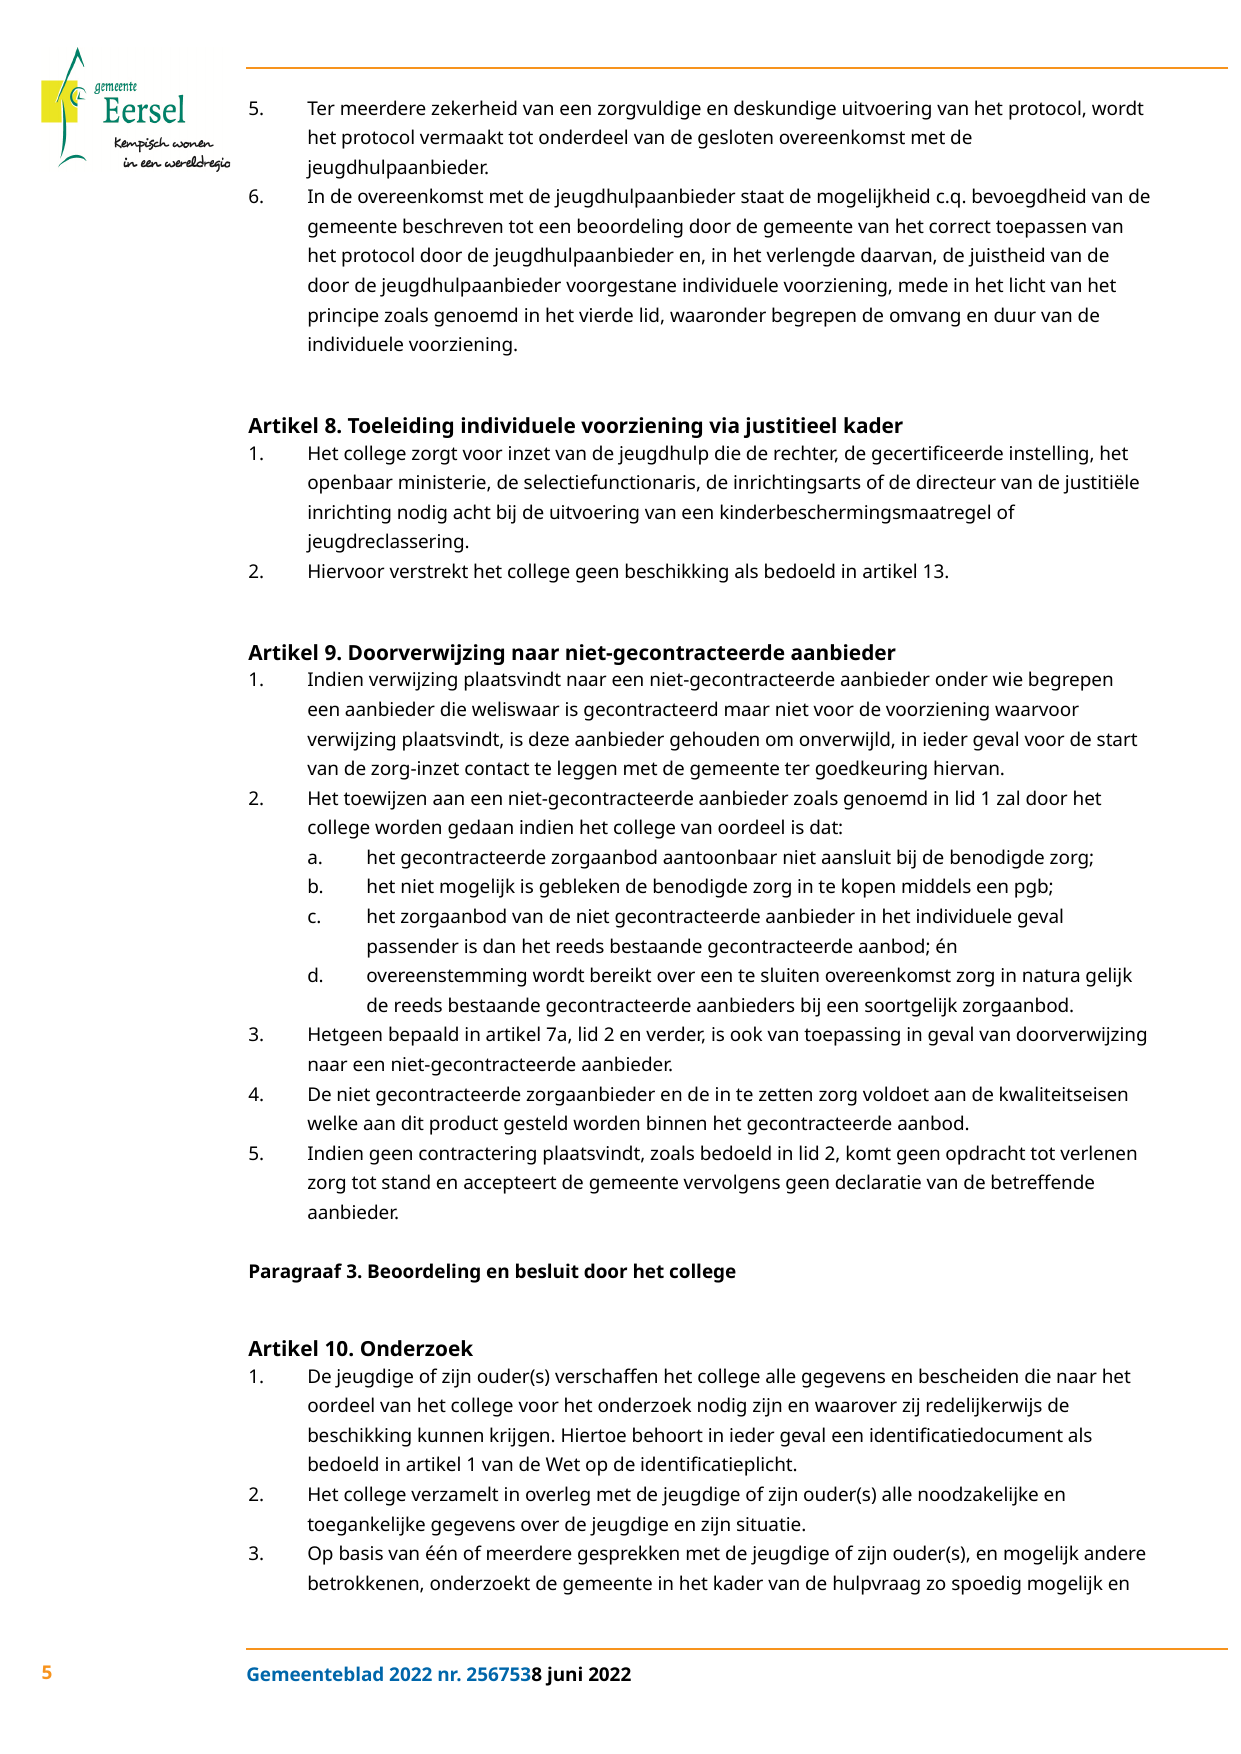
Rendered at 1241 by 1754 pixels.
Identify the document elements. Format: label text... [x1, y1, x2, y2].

list Ter meerdere zekerheid van een zorgvuldige en deskundige uitvoering van het protocol, wordt het protocol vermaakt tot onderdeel van de gesloten overeenkomst met de jeugdhulpaanbieder. [248, 95, 1152, 180]
list In de overeenkomst met de jeugdhulpaanbieder staat de mogelijkheid c.q. bevoegdheid van de gemeente beschreven tot een beoordeling door de gemeente van het correct toepassen van het protocol door de jeugdhulpaanbieder en, in het verlengde daarvan, de juistheid van de door de jeugdhulpaanbieder voorgestane individuele voorziening, mede in het licht van het principe zoals genoemd in het vierde lid, waaronder begrepen de omvang en duur van de individuele voorziening. [248, 183, 1152, 357]
list Indien verwijzing plaatsvindt naar een niet-gecontracteerde aanbieder onder wie begrepen een aanbieder die weliswaar is gecontracteerd maar niet voor de voorziening waarvoor verwijzing plaatsvindt, is deze aanbieder gehouden om onverwijld, in ieder geval voor de start van de zorg-inzet contact te leggen met de gemeente ter goedkeuring hiervan. [248, 667, 1152, 781]
list Op basis van één of meerdere gesprekken met de jeugdige of zijn ouder(s), en mogelijk andere betrokkenen, onderzoekt de gemeente in het kader van de hulpvraag zo spoedig mogelijk en [248, 1540, 1152, 1596]
list Hiervoor verstrekt het college geen beschikking als bedoeld in artikel 13. [248, 558, 1152, 584]
list overeenstemming wordt bereikt over een te sluiten overeenkomst zorg in natura gelijk de reeds bestaande gecontracteerde aanbieders bij een soortgelijk zorgaanbod. [307, 962, 1152, 1018]
list het niet mogelijk is gebleken de benodigde zorg in te kopen middels een pgb; [307, 874, 1152, 899]
list Het college verzamelt in overleg met de jeugdige of zijn ouder(s) alle noodzakelijke en toegankelijke gegevens over de jeugdige en zijn situatie. [248, 1481, 1152, 1537]
text Artikel 8. Toeleiding individuele voorziening via justitieel kader [248, 411, 1152, 440]
text Artikel 9. Doorverwijzing naar niet-gecontracteerde aanbieder [248, 638, 1152, 667]
list Het toewijzen aan een niet-gecontracteerde aanbieder zoals genoemd in lid 1 zal door het college worden gedaan indien het college van oordeel is dat: [248, 785, 1152, 840]
text Artikel 10. Onderzoek [248, 1334, 1152, 1363]
text Paragraaf 3. Beoordeling en besluit door het college [248, 1258, 1152, 1284]
list Het college zorgt voor inzet van de jeugdhulp die de rechter, de gecertificeerde instelling, het openbaar ministerie, de selectiefunctionaris, de inrichtingsarts of de directeur van de justitiële inrichting nodig acht bij de uitvoering van een kinderbeschermingsmaatregel of jeugdreclassering. [248, 440, 1152, 554]
list het zorgaanbod van de niet gecontracteerde aanbieder in het individuele geval passender is dan het reeds bestaande gecontracteerde aanbod; én [307, 903, 1152, 959]
picture [41, 47, 231, 172]
list Hetgeen bepaald in artikel 7a, lid 2 en verder, is ook van toepassing in geval van doorverwijzing naar een niet-gecontracteerde aanbieder. [248, 1022, 1152, 1077]
list De jeugdige of zijn ouder(s) verschaffen het college alle gegevens en bescheiden die naar het oordeel van het college voor het onderzoek nodig zijn en waarover zij redelijkerwijs de beschikking kunnen krijgen. Hiertoe behoort in ieder geval een identificatiedocument als bedoeld in artikel 1 van de Wet op de identificatieplicht. [248, 1363, 1152, 1477]
list Indien geen contractering plaatsvindt, zoals bedoeld in lid 2, komt geen opdracht tot verlenen zorg tot stand en accepteert de gemeente vervolgens geen declaratie van de betreffende aanbieder. [248, 1140, 1152, 1225]
list De niet gecontracteerde zorgaanbieder en de in te zetten zorg voldoet aan de kwaliteitseisen welke aan dit product gesteld worden binnen het gecontracteerde aanbod. [248, 1081, 1152, 1136]
list het gecontracteerde zorgaanbod aantoonbaar niet aansluit bij de benodigde zorg; [307, 844, 1152, 870]
